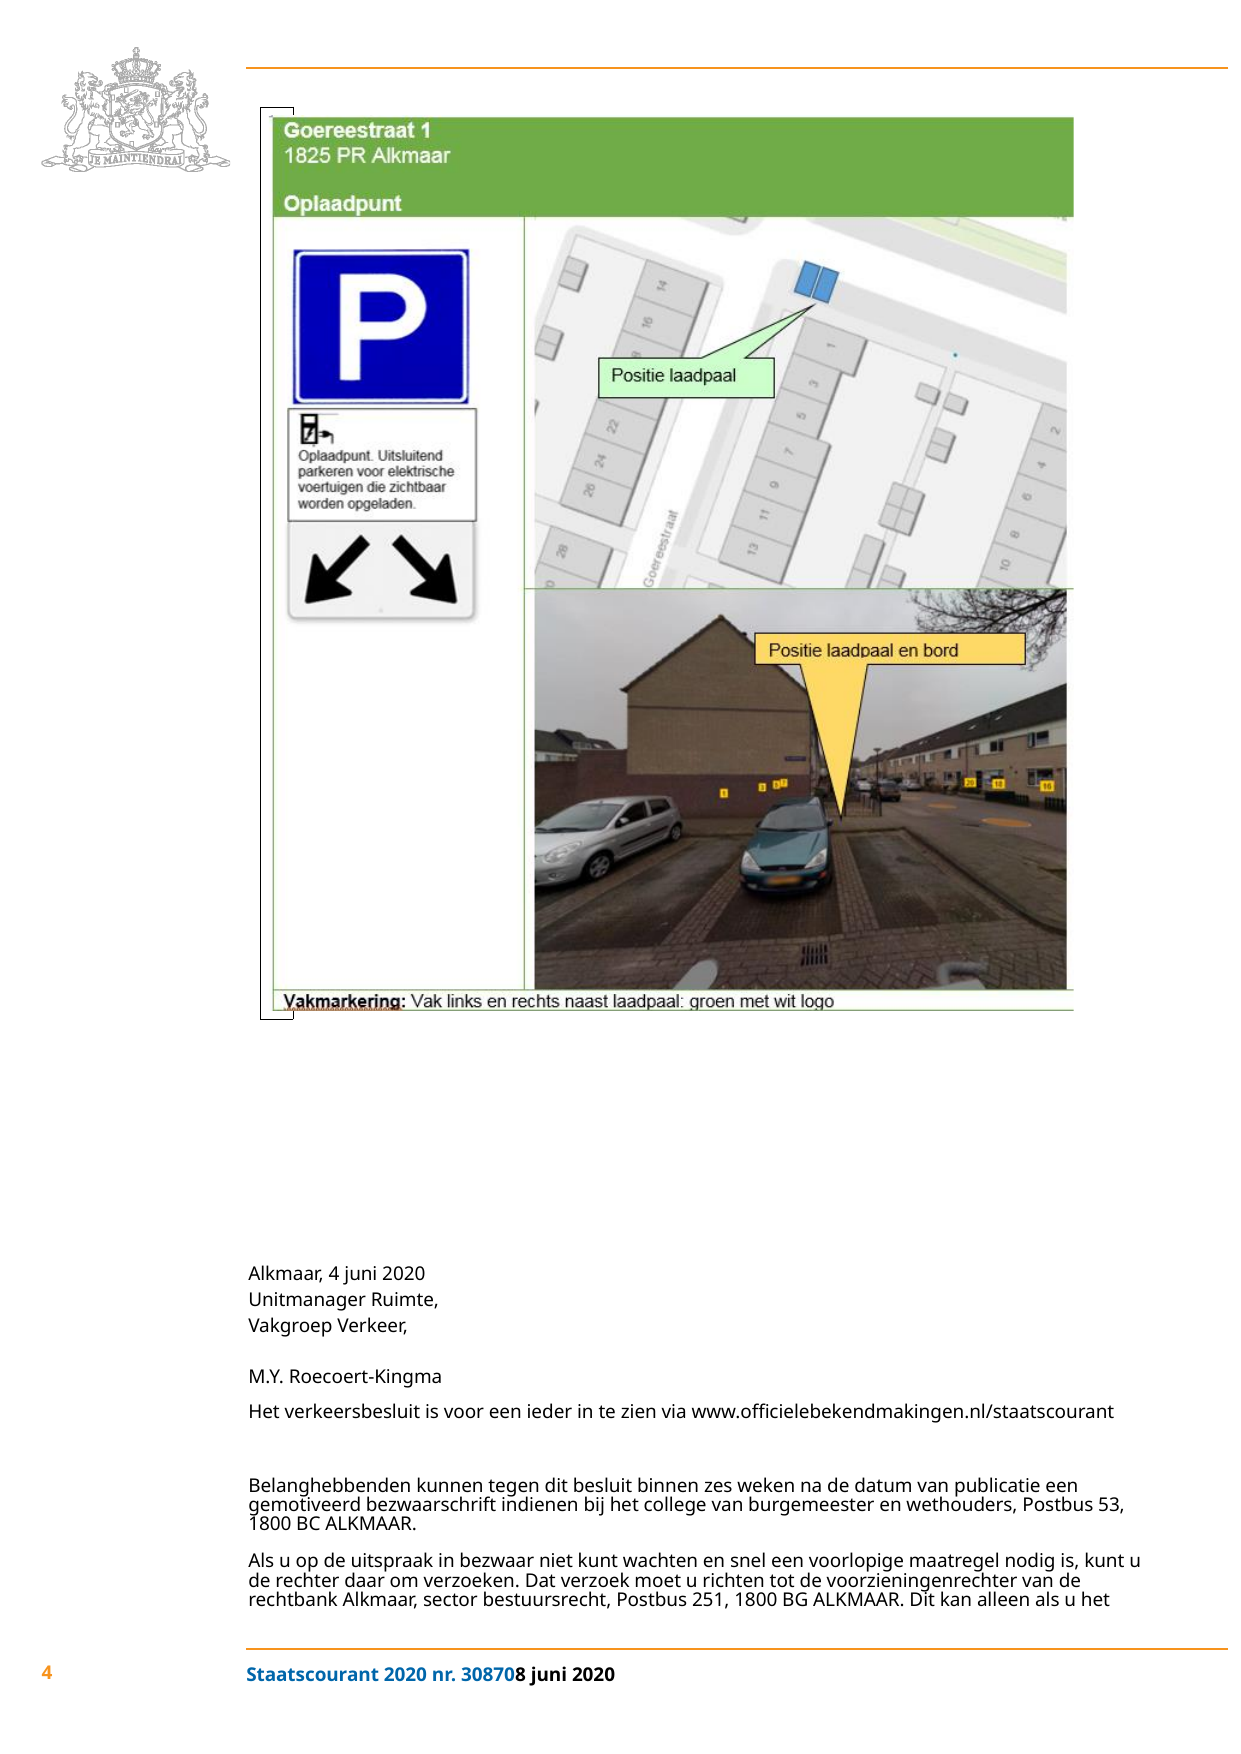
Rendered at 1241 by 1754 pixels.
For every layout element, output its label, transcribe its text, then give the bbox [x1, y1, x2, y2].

text Vakgroep Verkeer, [248, 1312, 1152, 1338]
text Alkmaar, 4 juni 2020 [248, 1261, 1152, 1286]
picture [41, 47, 231, 172]
text M.Y. Roecoert-Kingma [248, 1363, 1152, 1389]
text Als u op de uitspraak in bezwaar niet kunt wachten en snel een voorlopige maatregel nodig is, kunt u de rechter daar om verzoeken. Dat verzoek moet u richten tot de voorzieningenrechter van de rechtbank Alkmaar, sector bestuursrecht, Postbus 251, 1800 BG ALKMAAR. Dit kan alleen als u het [248, 1552, 1152, 1610]
text Unitmanager Ruimte, [248, 1286, 1152, 1312]
text Het verkeersbesluit is voor een ieder in te zien via www.officielebekendmakingen.nl/staatscourant [248, 1403, 1152, 1422]
picture [268, 115, 1074, 1011]
text Belanghebbenden kunnen tegen dit besluit binnen zes weken na de datum van publicatie een gemotiveerd bezwaarschrift indienen bij het college van burgemeester en wethouders, Postbus 53, 1800 BC ALKMAAR. [248, 1477, 1152, 1534]
